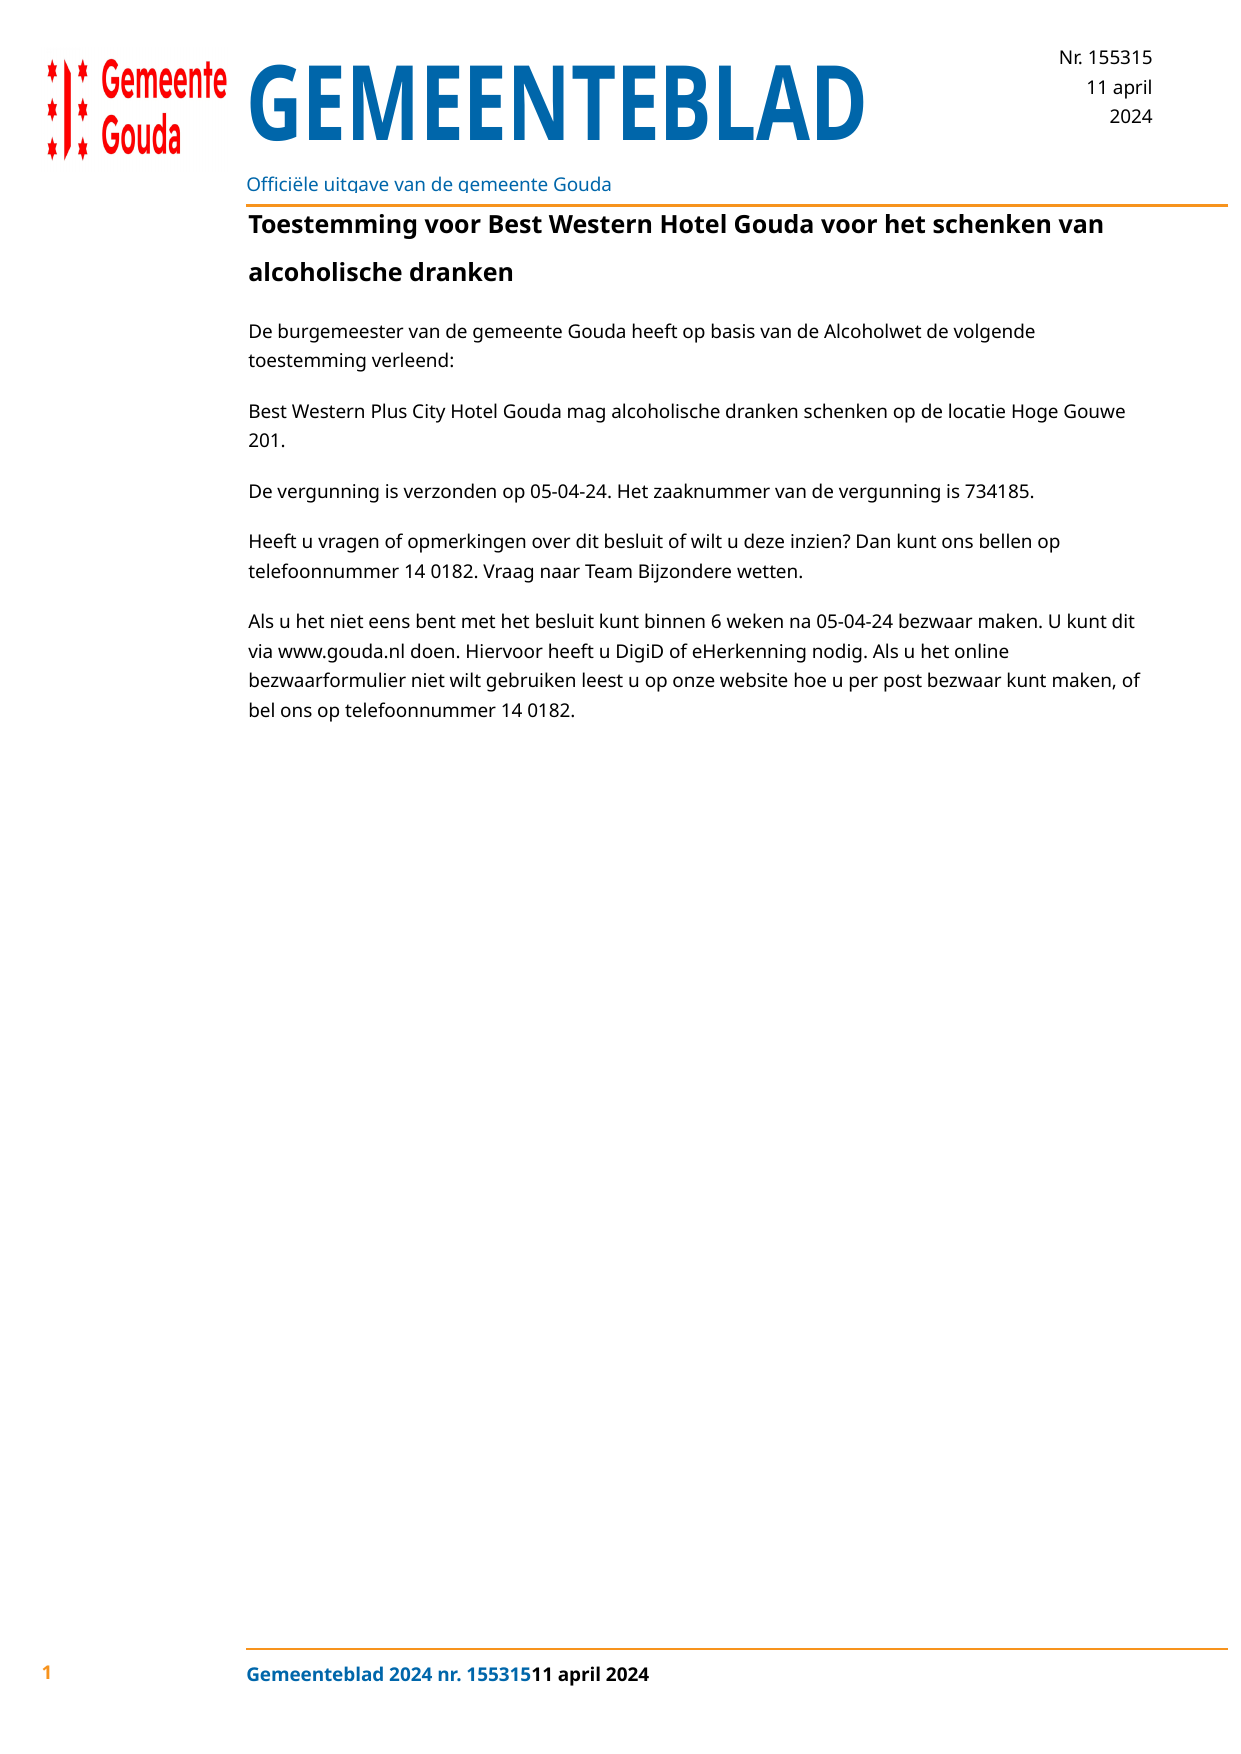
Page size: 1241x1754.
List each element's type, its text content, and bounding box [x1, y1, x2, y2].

text Best Western Plus City Hotel Gouda mag alcoholische dranken schenken op de locatie Hoge Gouwe 201. [248, 398, 1152, 453]
text De vergunning is verzonden op 05-04-24. Het zaaknummer van de vergunning is 734185. [248, 478, 1152, 504]
text De burgemeester van de gemeente Gouda heeft op basis van de Alcoholwet de volgende toestemming verleend: [248, 318, 1152, 373]
text Heeft u vragen of opmerkingen over dit besluit of wilt u deze inzien? Dan kunt ons bellen op telefoonnummer 14 0182. Vraag naar Team Bijzondere wetten. [248, 528, 1152, 584]
picture [41, 47, 231, 172]
text Als u het niet eens bent met het besluit kunt binnen 6 weken na 05-04-24 bezwaar maken. U kunt dit via www.gouda.nl doen. Hiervoor heeft u DigiD of eHerkenning nodig. Als u het online bezwaarformulier niet wilt gebruiken leest u op onze website hoe u per post bezwaar kunt maken, of bel ons op telefoonnummer 14 0182. [248, 608, 1152, 723]
text Toestemming voor Best Western Hotel Gouda voor het schenken van alcoholische dranken [248, 207, 1152, 288]
